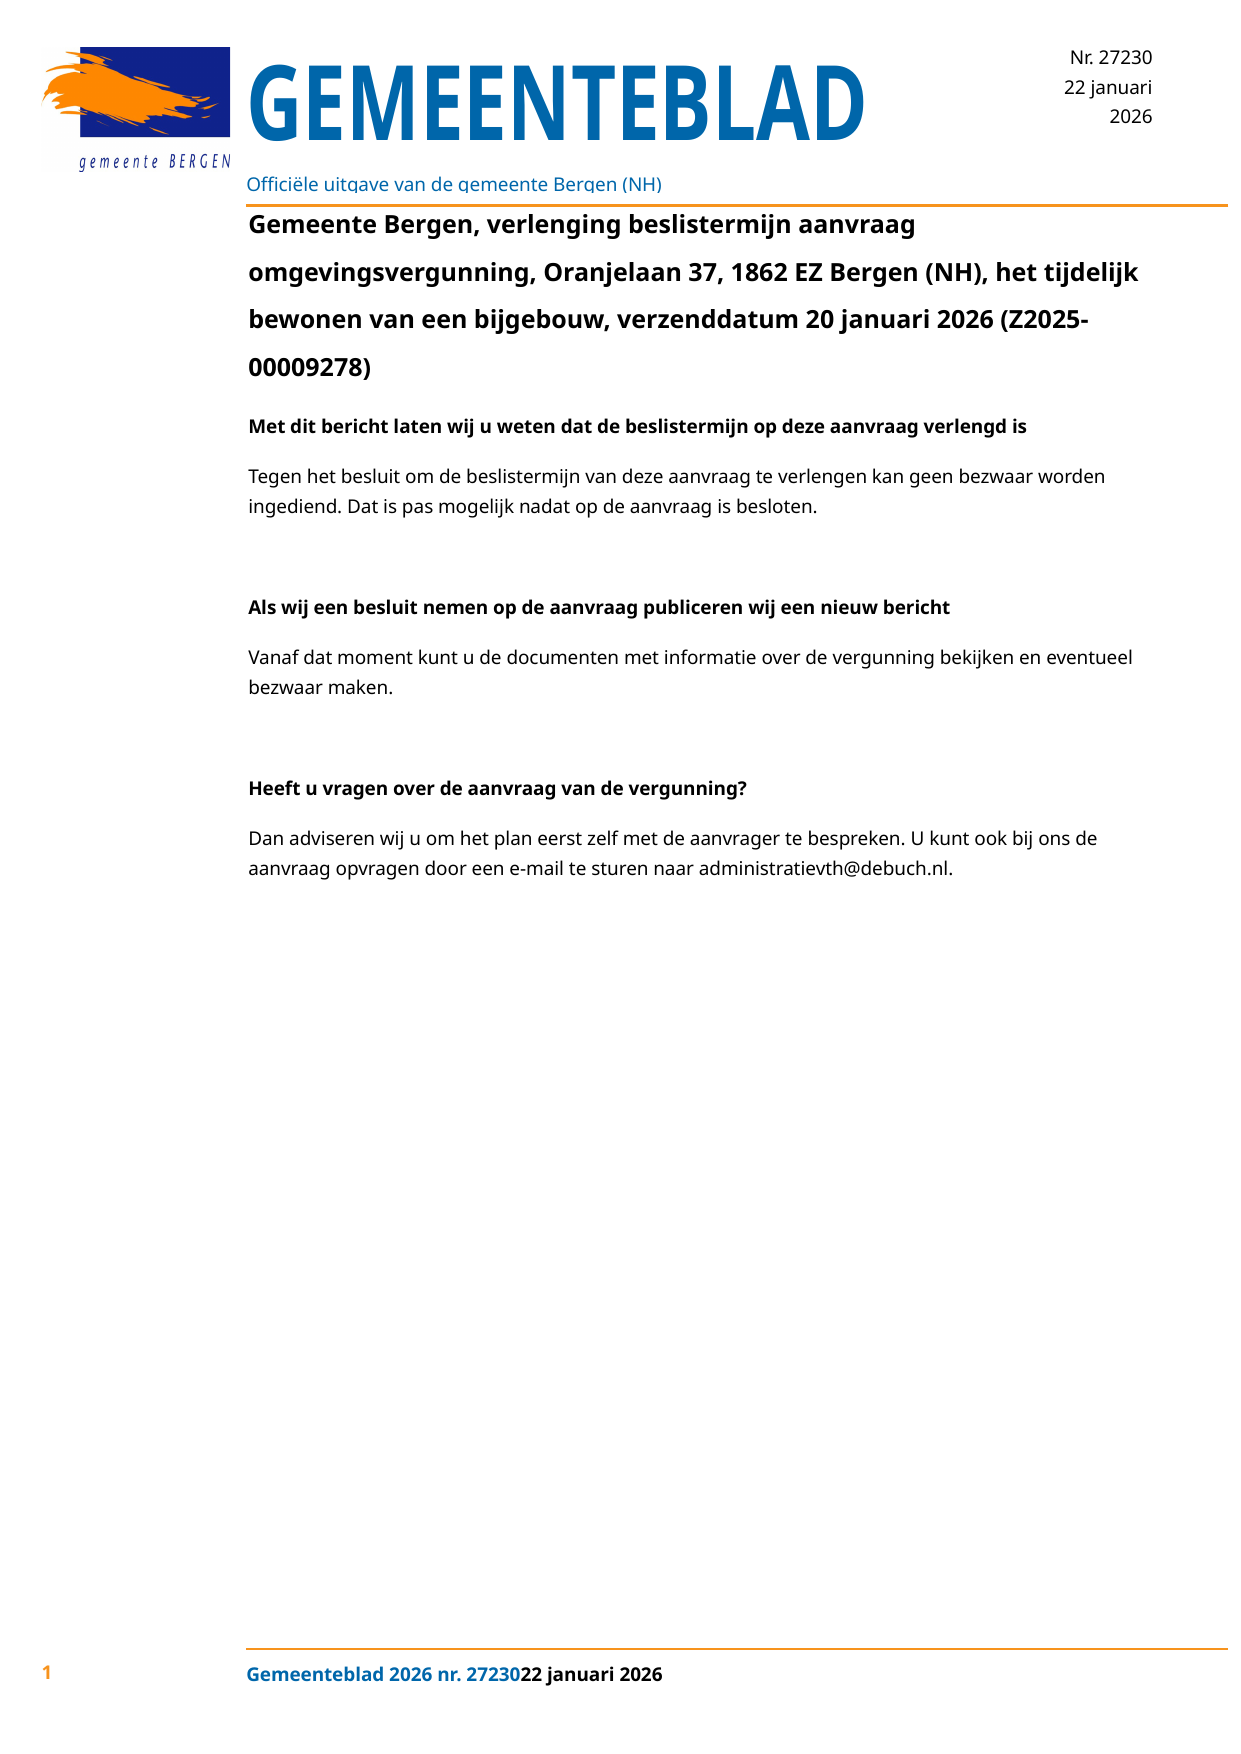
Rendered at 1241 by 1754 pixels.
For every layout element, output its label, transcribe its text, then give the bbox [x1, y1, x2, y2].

text Gemeente Bergen, verlenging beslistermijn aanvraag omgevingsvergunning, Oranjelaan 37, 1862 EZ Bergen (NH), het tijdelijk bewonen van een bijgebouw, verzenddatum 20 januari 2026 (Z2025-00009278) [248, 207, 1152, 384]
text Als wij een besluit nemen op de aanvraag publiceren wij een nieuw bericht [248, 594, 1152, 620]
text Tegen het besluit om de beslistermijn van deze aanvraag te verlengen kan geen bezwaar worden ingediend. Dat is pas mogelijk nadat op de aanvraag is besloten. [248, 463, 1152, 519]
text Dan adviseren wij u om het plan eerst zelf met de aanvrager te bespreken. U kunt ook bij ons de aanvraag opvragen door een e-mail te sturen naar administratievth@debuch.nl. [248, 825, 1152, 881]
text Met dit bericht laten wij u weten dat de beslistermijn op deze aanvraag verlengd is [248, 413, 1152, 439]
picture [41, 47, 231, 172]
text Heeft u vragen over de aanvraag van de vergunning? [248, 775, 1152, 801]
text Vanaf dat moment kunt u de documenten met informatie over de vergunning bekijken en eventueel bezwaar maken. [248, 644, 1152, 700]
